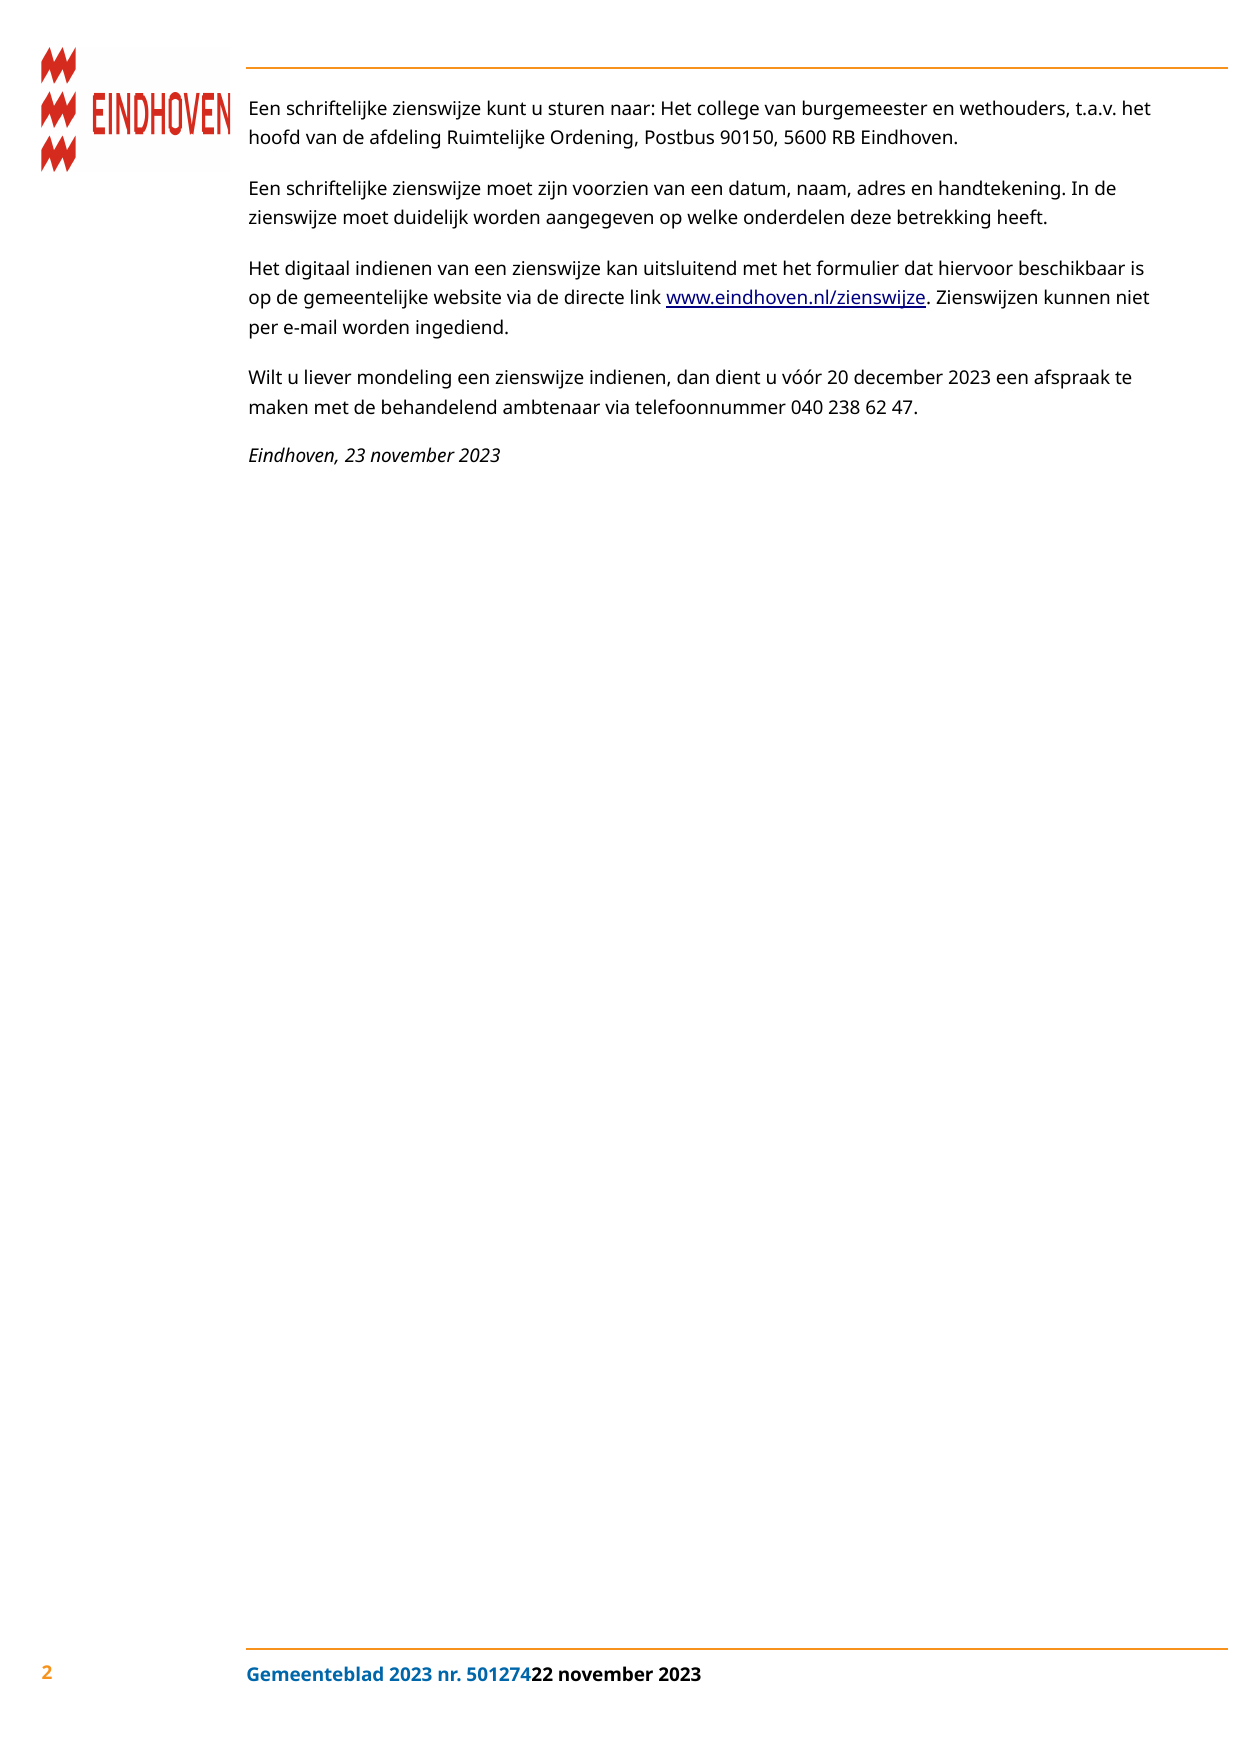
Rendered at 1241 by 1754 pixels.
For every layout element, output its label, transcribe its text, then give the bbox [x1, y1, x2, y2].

text Wilt u liever mondeling een zienswijze indienen, dan dient u vóór 20 december 2023 een afspraak te maken met de behandelend ambtenaar via telefoonnummer 040 238 62 47. [248, 364, 1152, 420]
picture [41, 47, 231, 172]
text Een schriftelijke zienswijze moet zijn voorzien van een datum, naam, adres en handtekening. In de zienswijze moet duidelijk worden aangegeven op welke onderdelen deze betrekking heeft. [248, 175, 1152, 230]
text Eindhoven, 23 november 2023 [248, 442, 1152, 467]
text Een schriftelijke zienswijze kunt u sturen naar: Het college van burgemeester en wethouders, t.a.v. het hoofd van de afdeling Ruimtelijke Ordening, Postbus 90150, 5600 RB Eindhoven. [248, 95, 1152, 150]
text Het digitaal indienen van een zienswijze kan uitsluitend met het formulier dat hiervoor beschikbaar is op de gemeentelijke website via de directe link www.eindhoven.nl/zienswijze. Zienswijzen kunnen niet per e-mail worden ingediend. [248, 255, 1152, 340]
